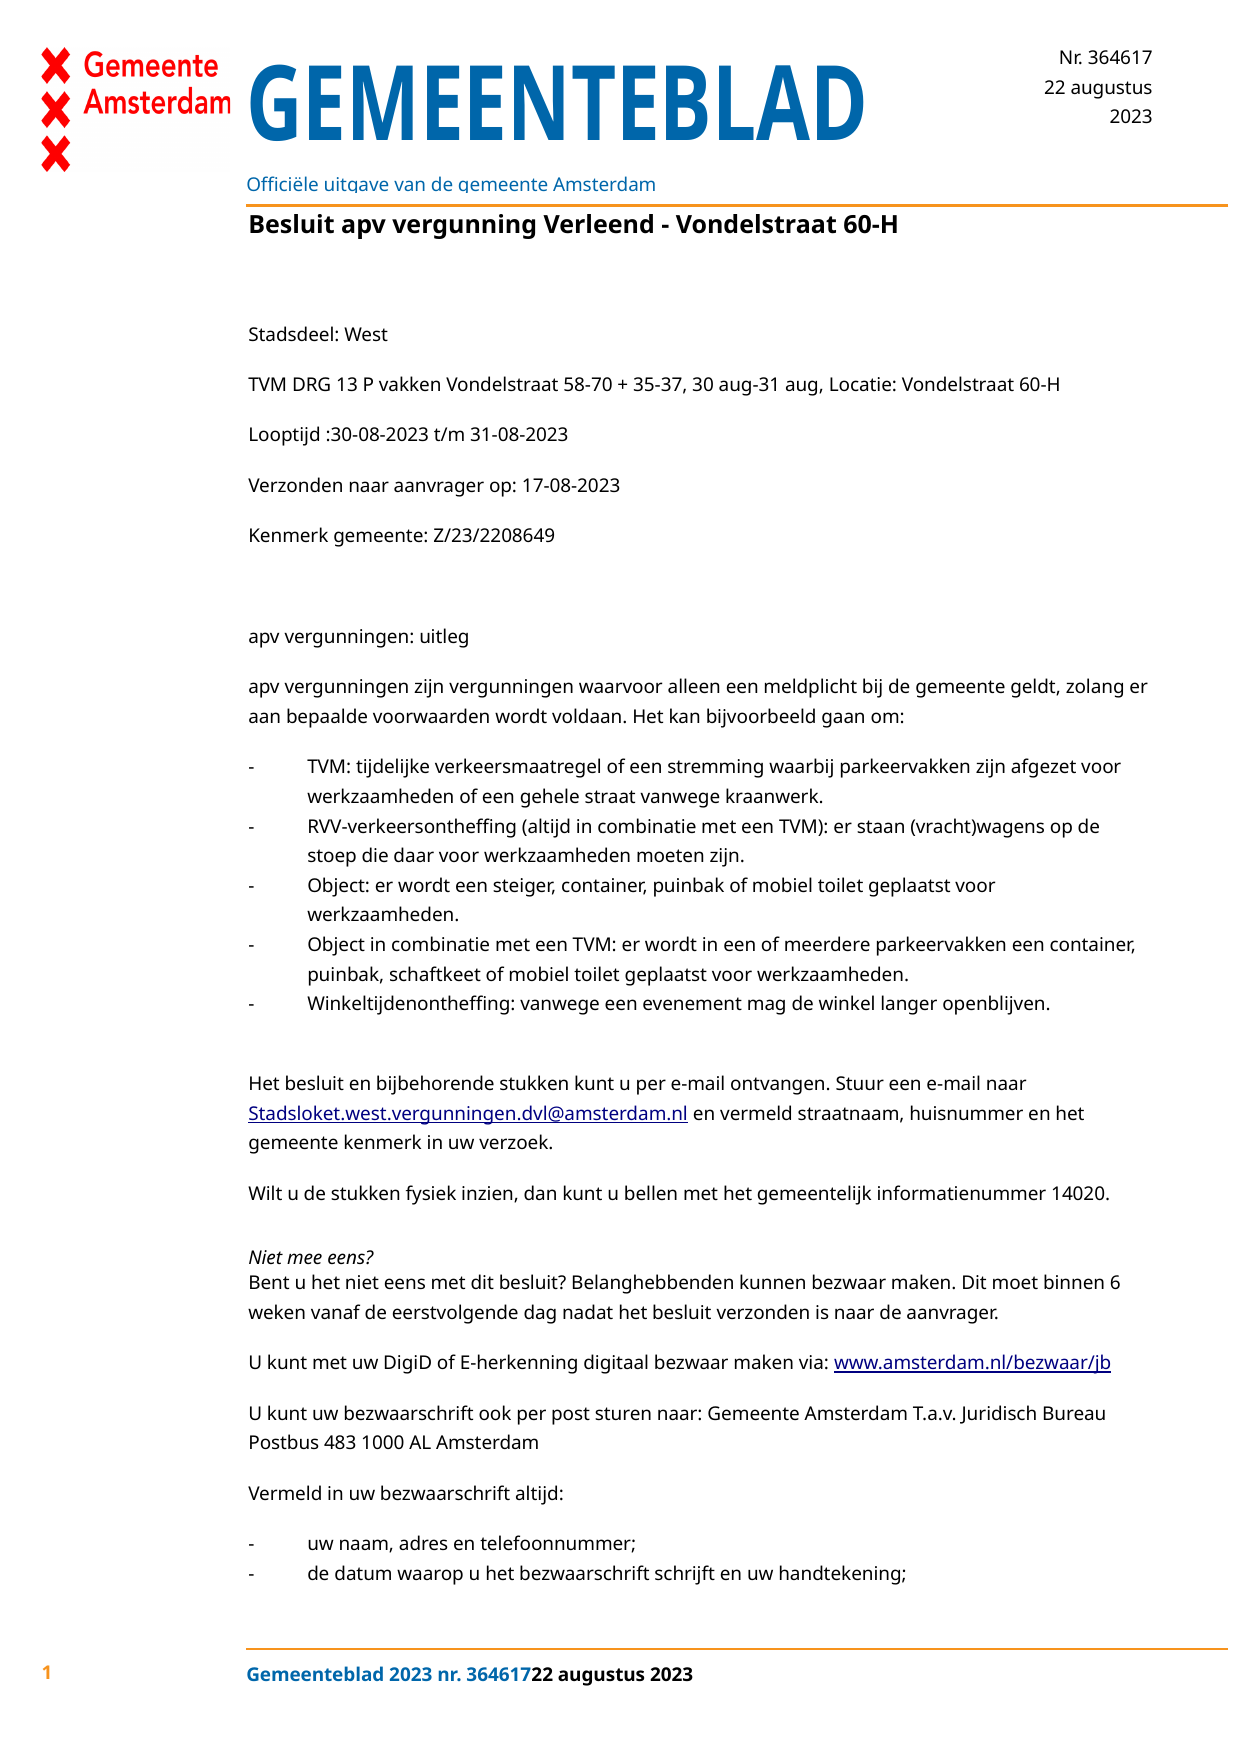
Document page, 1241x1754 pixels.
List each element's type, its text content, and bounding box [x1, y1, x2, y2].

text apv vergunningen: uitleg [248, 623, 1152, 649]
text Wilt u de stukken fysiek inzien, dan kunt u bellen met het gemeentelijk informatienummer 14020. [248, 1180, 1152, 1206]
text Stadsdeel: West [248, 321, 1152, 346]
text Bent u het niet eens met dit besluit? Belanghebbenden kunnen bezwaar maken. Dit moet binnen 6 weken vanaf de eerstvolgende dag nadat het besluit verzonden is naar de aanvrager. [248, 1269, 1152, 1325]
text Looptijd :30-08-2023 t/m 31-08-2023 [248, 422, 1152, 447]
text U kunt uw bezwaarschrift ook per post sturen naar: Gemeente Amsterdam T.a.v. Juridisch Bureau Postbus 483 1000 AL Amsterdam [248, 1400, 1152, 1455]
list uw naam, adres en telefoonnummer; [248, 1530, 1152, 1556]
list Object in combinatie met een TVM: er wordt in een of meerdere parkeervakken een container, puinbak, schaftkeet of mobiel toilet geplaatst voor werkzaamheden. [248, 931, 1152, 986]
text TVM DRG 13 P vakken Vondelstraat 58-70 + 35-37, 30 aug-31 aug, Locatie: Vondelstraat 60-H [248, 371, 1152, 397]
list de datum waarop u het bezwaarschrift schrijft en uw handtekening; [248, 1560, 1152, 1586]
text Niet mee eens? [248, 1244, 1152, 1269]
text apv vergunningen zijn vergunningen waarvoor alleen een meldplicht bij de gemeente geldt, zolang er aan bepaalde voorwaarden wordt voldaan. Het kan bijvoorbeeld gaan om: [248, 674, 1152, 729]
picture [41, 47, 231, 172]
list Object: er wordt een steiger, container, puinbak of mobiel toilet geplaatst voor werkzaamheden. [248, 872, 1152, 927]
text Besluit apv vergunning Verleend - Vondelstraat 60-H [248, 207, 1152, 241]
list RVV-verkeersontheffing (altijd in combinatie met een TVM): er staan (vracht)wagens op de stoep die daar voor werkzaamheden moeten zijn. [248, 813, 1152, 868]
text Kenmerk gemeente: Z/23/2208649 [248, 522, 1152, 548]
text Vermeld in uw bezwaarschrift altijd: [248, 1480, 1152, 1506]
list Winkeltijdenontheffing: vanwege een evenement mag de winkel langer openblijven. [248, 990, 1152, 1016]
text Het besluit en bijbehorende stukken kunt u per e-mail ontvangen. Stuur een e-mail naar Stadsloket.west.vergunningen.dvl@amsterdam.nl en vermeld straatnaam, huisnummer en het gemeente kenmerk in uw verzoek. [248, 1070, 1152, 1155]
text Verzonden naar aanvrager op: 17-08-2023 [248, 472, 1152, 498]
list TVM: tijdelijke verkeersmaatregel of een stremming waarbij parkeervakken zijn afgezet voor werkzaamheden of een gehele straat vanwege kraanwerk. [248, 754, 1152, 809]
text U kunt met uw DigiD of E-herkenning digitaal bezwaar maken via: www.amsterdam.nl/bezwaar/jb [248, 1349, 1152, 1375]
